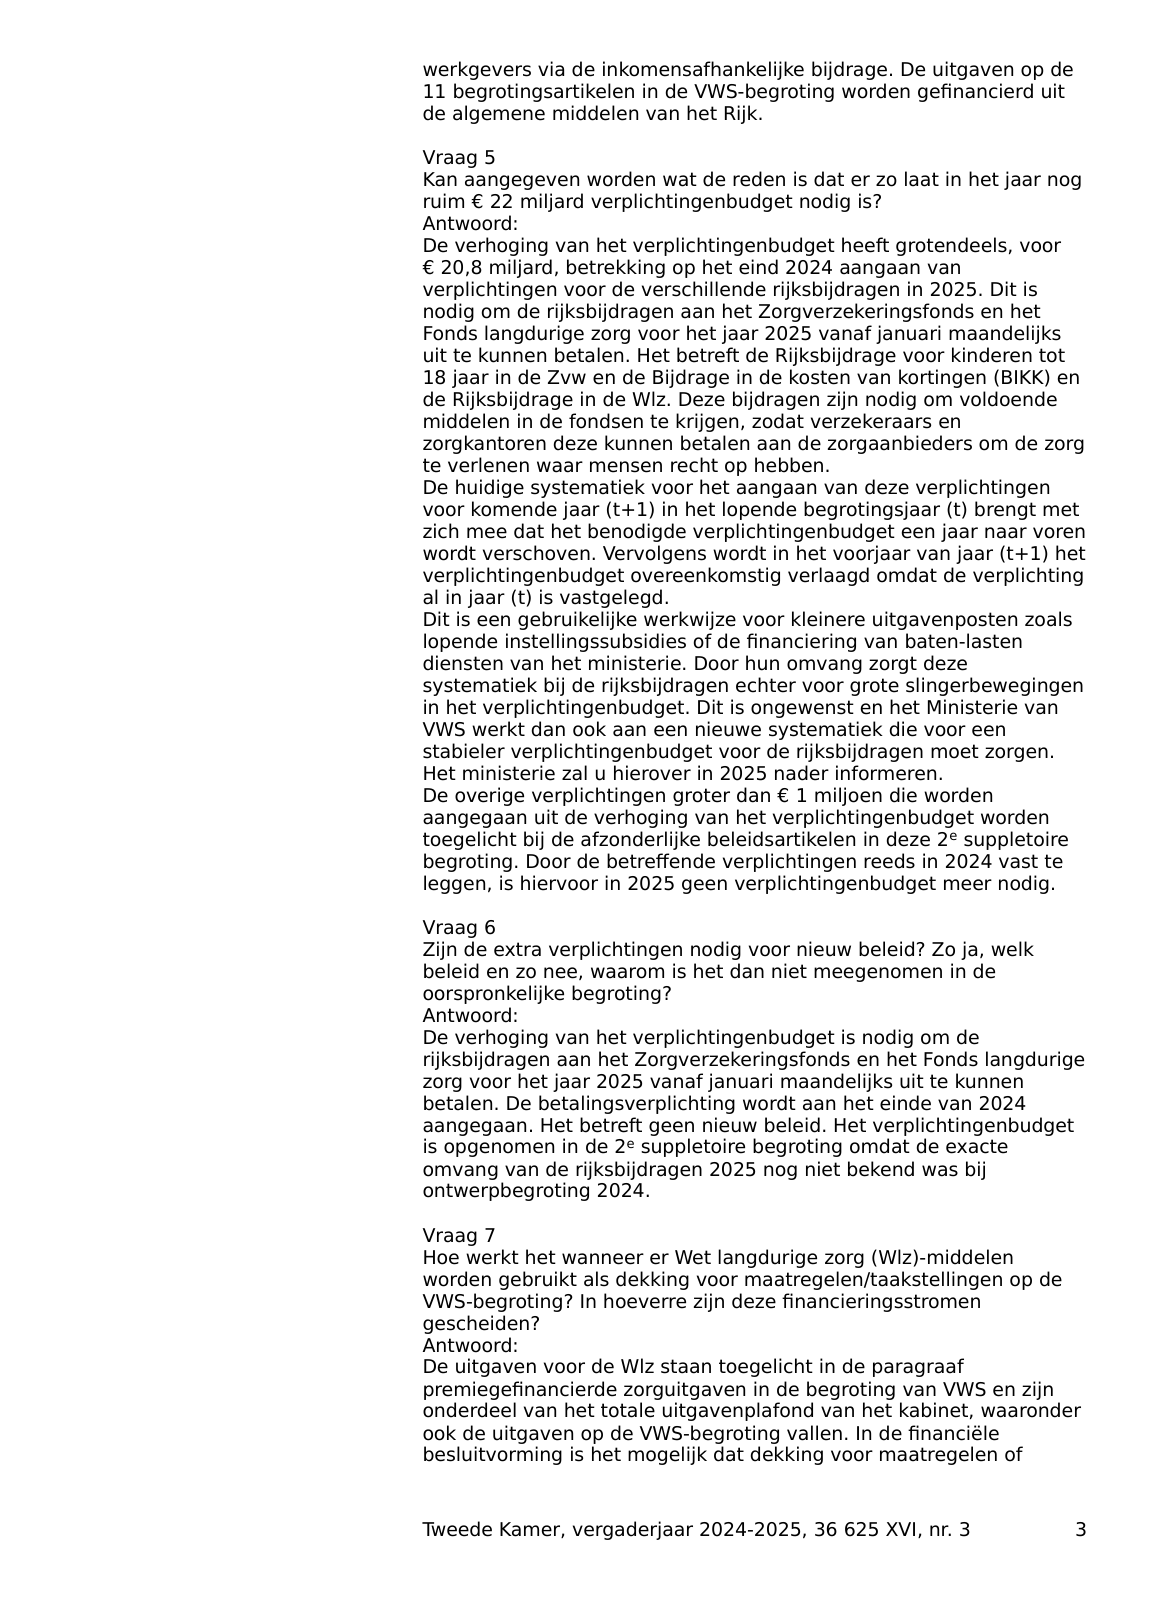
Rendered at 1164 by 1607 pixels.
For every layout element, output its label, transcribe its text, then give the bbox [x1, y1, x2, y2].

text werkgevers via de inkomensafhankelijke bijdrage. De uitgaven op de 11 begrotingsartikelen in de VWS-begroting worden gefinancierd uit de algemene middelen van het Rijk. [422, 59, 1087, 125]
text Vraag 6 [422, 917, 1087, 939]
text Dit is een gebruikelijke werkwijze voor kleinere uitgavenposten zoals lopende instellingssubsidies of de financiering van baten-lasten diensten van het ministerie. Door hun omvang zorgt deze systematiek bij de rijksbijdragen echter voor grote slingerbewegingen in het verplichtingenbudget. Dit is ongewenst en het Ministerie van VWS werkt dan ook aan een nieuwe systematiek die voor een stabieler verplichtingenbudget voor de rijksbijdragen moet zorgen. Het ministerie zal u hierover in 2025 nader informeren. [422, 609, 1087, 784]
text De verhoging van het verplichtingenbudget is nodig om de rijksbijdragen aan het Zorgverzekeringsfonds en het Fonds langdurige zorg voor het jaar 2025 vanaf januari maandelijks uit te kunnen betalen. De betalingsverplichting wordt aan het einde van 2024 aangegaan. Het betreft geen nieuw beleid. Het verplichtingenbudget is opgenomen in de 2e suppletoire begroting omdat de exacte omvang van de rijksbijdragen 2025 nog niet bekend was bij ontwerpbegroting 2024. [422, 1027, 1087, 1202]
text De uitgaven voor de Wlz staan toegelicht in de paragraaf premiegefinancierde zorguitgaven in de begroting van VWS en zijn onderdeel van het totale uitgavenplafond van het kabinet, waaronder ook de uitgaven op de VWS-begroting vallen. In de financiële besluitvorming is het mogelijk dat dekking voor maatregelen of [422, 1356, 1087, 1466]
text Kan aangegeven worden wat de reden is dat er zo laat in het jaar nog ruim € 22 miljard verplichtingenbudget nodig is? [422, 169, 1087, 213]
text Hoe werkt het wanneer er Wet langdurige zorg (Wlz)-middelen worden gebruikt als dekking voor maatregelen/taakstellingen op de VWS-begroting? In hoeverre zijn deze financieringsstromen gescheiden? [422, 1247, 1087, 1334]
text Antwoord: [422, 1334, 1087, 1356]
text De huidige systematiek voor het aangaan van deze verplichtingen voor komende jaar (t+1) in het lopende begrotingsjaar (t) brengt met zich mee dat het benodigde verplichtingenbudget een jaar naar voren wordt verschoven. Vervolgens wordt in het voorjaar van jaar (t+1) het verplichtingenbudget overeenkomstig verlaagd omdat de verplichting al in jaar (t) is vastgelegd. [422, 477, 1087, 609]
text Antwoord: [422, 1004, 1087, 1027]
text Vraag 7 [422, 1224, 1087, 1247]
text Zijn de extra verplichtingen nodig voor nieuw beleid? Zo ja, welk beleid en zo nee, waarom is het dan niet meegenomen in de oorspronkelijke begroting? [422, 939, 1087, 1004]
text Vraag 5 [422, 147, 1087, 169]
text De overige verplichtingen groter dan € 1 miljoen die worden aangegaan uit de verhoging van het verplichtingenbudget worden toegelicht bij de afzonderlijke beleidsartikelen in deze 2e suppletoire begroting. Door de betreffende verplichtingen reeds in 2024 vast te leggen, is hiervoor in 2025 geen verplichtingenbudget meer nodig. [422, 784, 1087, 894]
text De verhoging van het verplichtingenbudget heeft grotendeels, voor € 20,8 miljard, betrekking op het eind 2024 aangaan van verplichtingen voor de verschillende rijksbijdragen in 2025. Dit is nodig om de rijksbijdragen aan het Zorgverzekeringsfonds en het Fonds langdurige zorg voor het jaar 2025 vanaf januari maandelijks uit te kunnen betalen. Het betreft de Rijksbijdrage voor kinderen tot 18 jaar in de Zvw en de Bijdrage in de kosten van kortingen (BIKK) en de Rijksbijdrage in de Wlz. Deze bijdragen zijn nodig om voldoende middelen in de fondsen te krijgen, zodat verzekeraars en zorgkantoren deze kunnen betalen aan de zorgaanbieders om de zorg te verlenen waar mensen recht op hebben. [422, 235, 1087, 477]
text Antwoord: [422, 213, 1087, 235]
